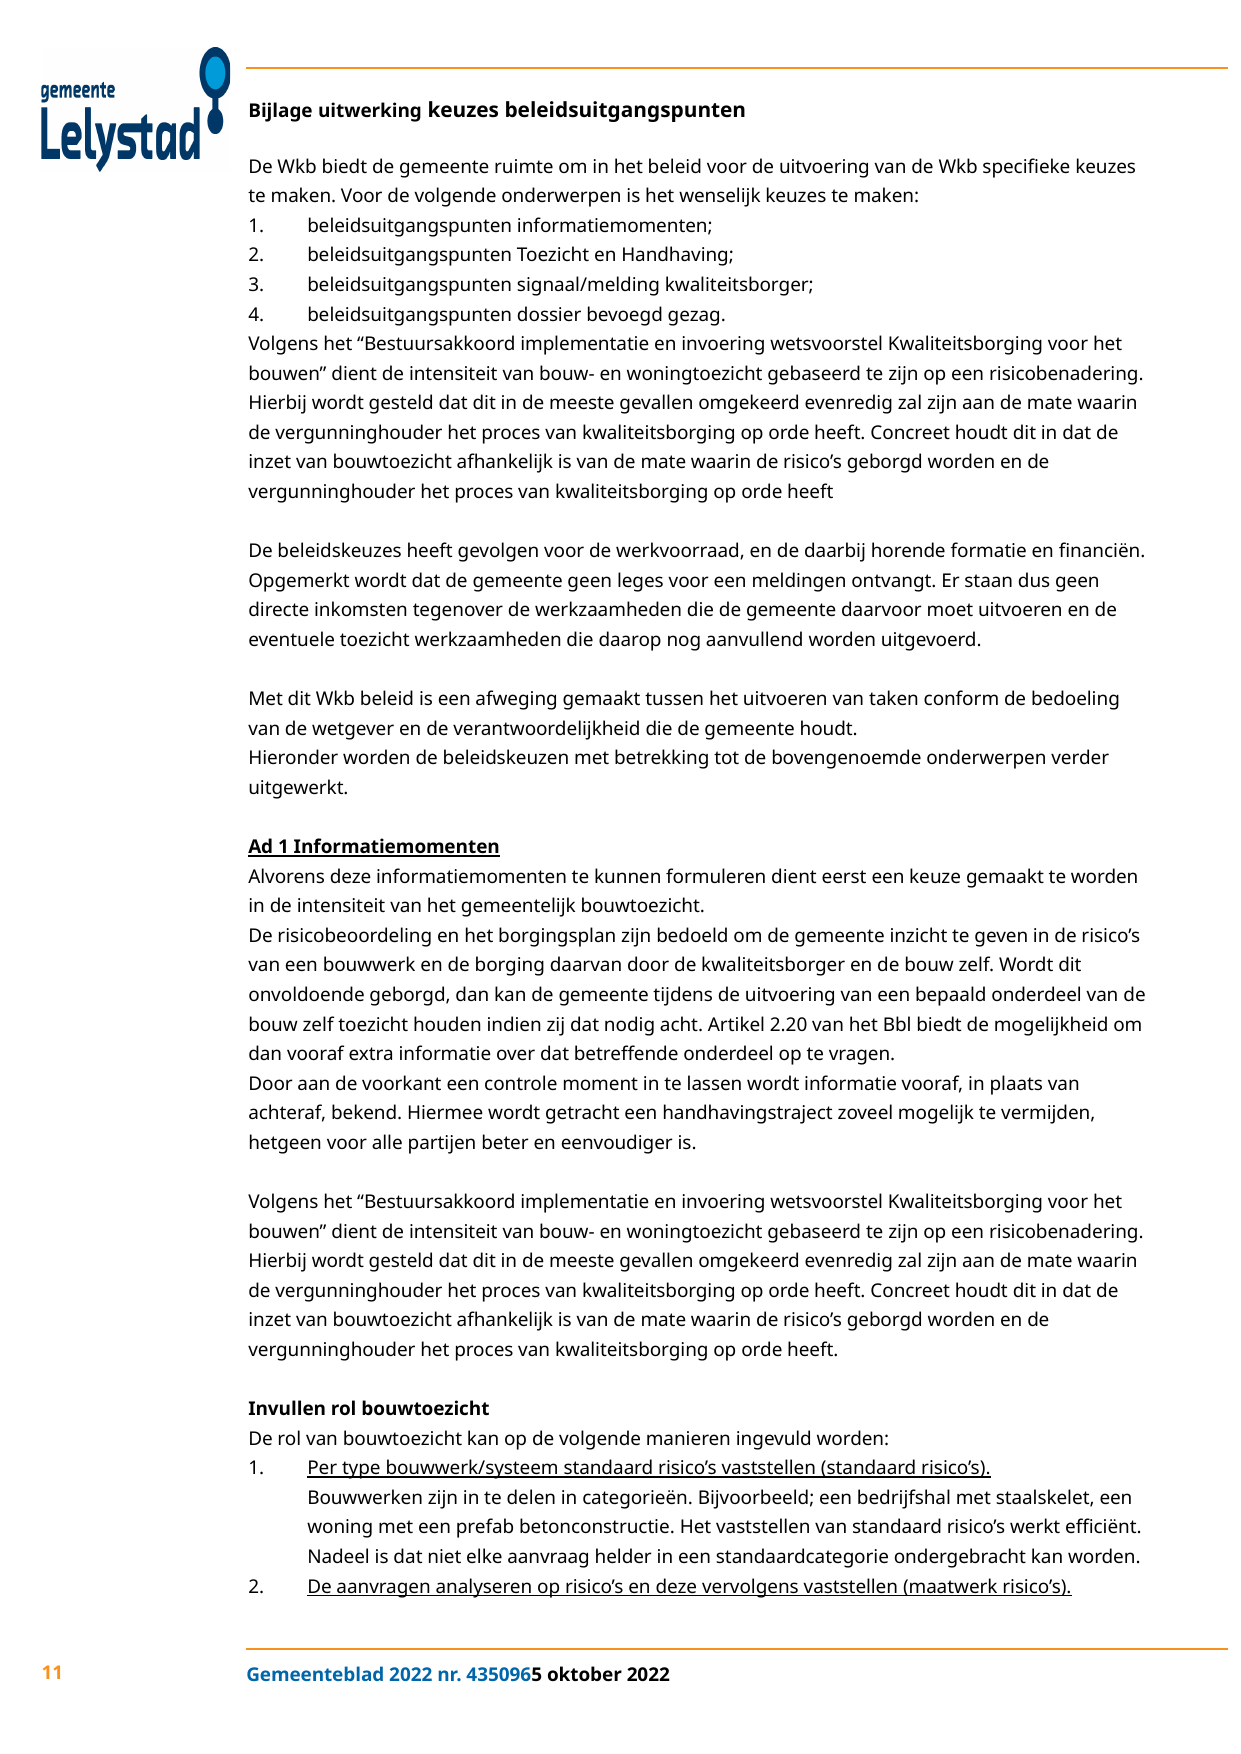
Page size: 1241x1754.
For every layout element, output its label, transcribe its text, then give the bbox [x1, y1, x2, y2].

text De beleidskeuzes heeft gevolgen voor de werkvoorraad, en de daarbij horende formatie en financiën. Opgemerkt wordt dat de gemeente geen leges voor een meldingen ontvangt. Er staan dus geen directe inkomsten tegenover de werkzaamheden die de gemeente daarvoor moet uitvoeren en de eventuele toezicht werkzaamheden die daarop nog aanvullend worden uitgevoerd. [248, 537, 1152, 652]
text Invullen rol bouwtoezicht [248, 1395, 1152, 1421]
text De Wkb biedt de gemeente ruimte om in het beleid voor de uitvoering van de Wkb specifieke keuzes te maken. Voor de volgende onderwerpen is het wenselijk keuzes te maken: [248, 153, 1152, 208]
text Hieronder worden de beleidskeuzen met betrekking tot de bovengenoemde onderwerpen verder uitgewerkt. [248, 744, 1152, 800]
text Volgens het “Bestuursakkoord implementatie en invoering wetsvoorstel Kwaliteitsborging voor het bouwen” dient de intensiteit van bouw- en woningtoezicht gebaseerd te zijn op een risicobenadering. Hierbij wordt gesteld dat dit in de meeste gevallen omgekeerd evenredig zal zijn aan de mate waarin de vergunninghouder het proces van kwaliteitsborging op orde heeft. Concreet houdt dit in dat de inzet van bouwtoezicht afhankelijk is van de mate waarin de risico’s geborgd worden en de vergunninghouder het proces van kwaliteitsborging op orde heeft. [248, 1188, 1152, 1362]
text Alvorens deze informatiemomenten te kunnen formuleren dient eerst een keuze gemaakt te worden in de intensiteit van het gemeentelijk bouwtoezicht. [248, 863, 1152, 918]
text Volgens het “Bestuursakkoord implementatie en invoering wetsvoorstel Kwaliteitsborging voor het bouwen” dient de intensiteit van bouw- en woningtoezicht gebaseerd te zijn op een risicobenadering. Hierbij wordt gesteld dat dit in de meeste gevallen omgekeerd evenredig zal zijn aan de mate waarin de vergunninghouder het proces van kwaliteitsborging op orde heeft. Concreet houdt dit in dat de inzet van bouwtoezicht afhankelijk is van de mate waarin de risico’s geborgd worden en de vergunninghouder het proces van kwaliteitsborging op orde heeft [248, 330, 1152, 504]
text Met dit Wkb beleid is een afweging gemaakt tussen het uitvoeren van taken conform de bedoeling van de wetgever en de verantwoordelijkheid die de gemeente houdt. [248, 685, 1152, 741]
picture [41, 47, 231, 172]
text Ad 1 Informatiemomenten [248, 833, 1152, 859]
list beleidsuitgangspunten Toezicht en Handhaving; [248, 242, 1152, 267]
text Door aan de voorkant een controle moment in te lassen wordt informatie vooraf, in plaats van achteraf, bekend. Hiermee wordt getracht een handhavingstraject zoveel mogelijk te vermijden, hetgeen voor alle partijen beter en eenvoudiger is. [248, 1070, 1152, 1155]
list beleidsuitgangspunten informatiemomenten; [248, 212, 1152, 238]
list Per type bouwwerk/systeem standaard risico’s vaststellen (standaard risico’s). [248, 1454, 1152, 1480]
text De risicobeoordeling en het borgingsplan zijn bedoeld om de gemeente inzicht te geven in de risico’s van een bouwwerk en de borging daarvan door de kwaliteitsborger en de bouw zelf. Wordt dit onvoldoende geborgd, dan kan de gemeente tijdens de uitvoering van een bepaald onderdeel van de bouw zelf toezicht houden indien zij dat nodig acht. Artikel 2.20 van het Bbl biedt de mogelijkheid om dan vooraf extra informatie over dat betreffende onderdeel op te vragen. [248, 922, 1152, 1066]
list beleidsuitgangspunten signaal/melding kwaliteitsborger; [248, 271, 1152, 297]
text De rol van bouwtoezicht kan op de volgende manieren ingevuld worden: [248, 1425, 1152, 1451]
list beleidsuitgangspunten dossier bevoegd gezag. [248, 301, 1152, 327]
list De aanvragen analyseren op risico’s en deze vervolgens vaststellen (maatwerk risico’s). [248, 1573, 1152, 1599]
list Bouwwerken zijn in te delen in categorieën. Bijvoorbeeld; een bedrijfshal met staalskelet, een woning met een prefab betonconstructie. Het vaststellen van standaard risico’s werkt efficiënt. Nadeel is dat niet elke aanvraag helder in een standaardcategorie ondergebracht kan worden. [248, 1484, 1152, 1569]
text Bijlage uitwerking keuzes beleidsuitgangspunten [248, 95, 1152, 123]
